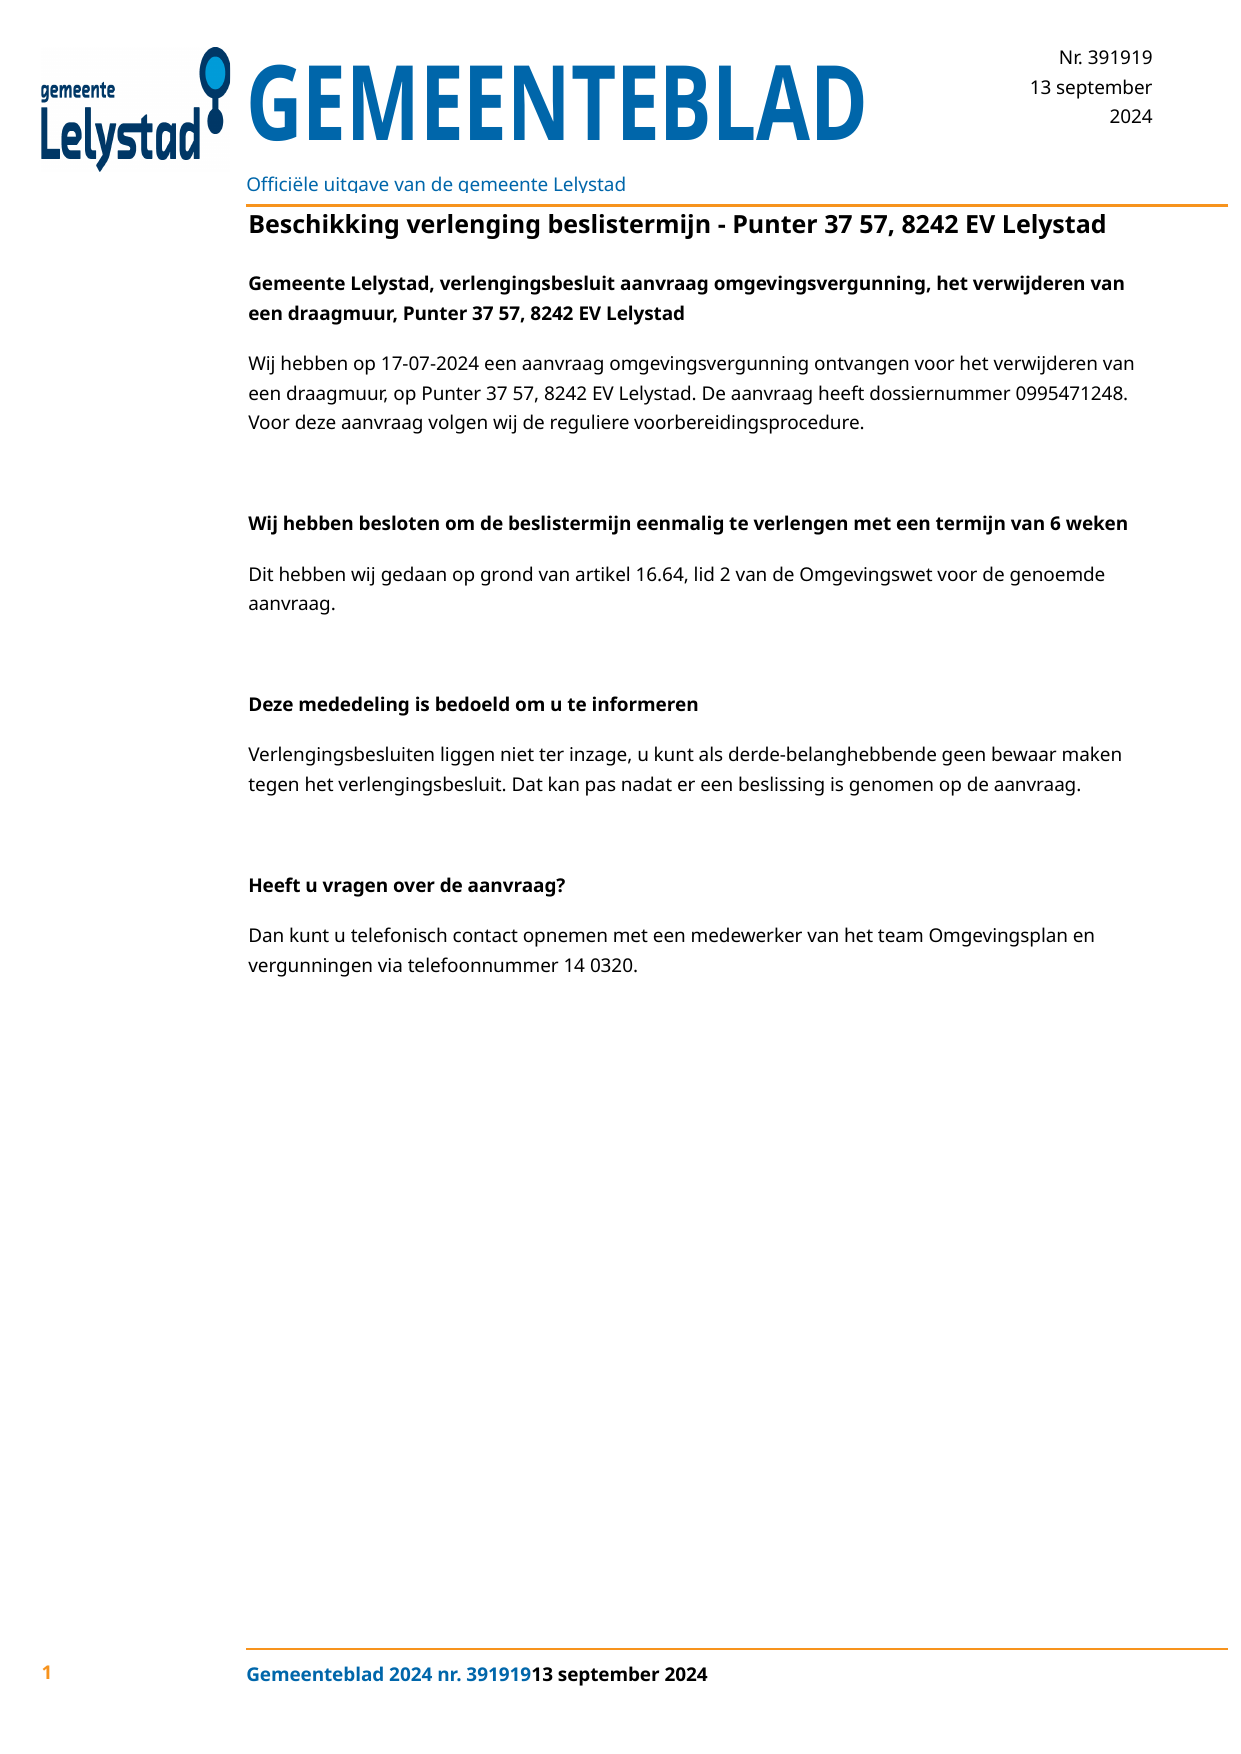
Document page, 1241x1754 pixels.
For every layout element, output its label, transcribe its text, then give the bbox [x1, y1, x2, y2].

text Heeft u vragen over de aanvraag? [248, 872, 1152, 898]
text Beschikking verlenging beslistermijn - Punter 37 57, 8242 EV Lelystad [248, 207, 1152, 241]
picture [41, 47, 231, 172]
text Wij hebben besloten om de beslistermijn eenmalig te verlengen met een termijn van 6 weken [248, 510, 1152, 536]
text Verlengingsbesluiten liggen niet ter inzage, u kunt als derde-belanghebbende geen bewaar maken tegen het verlengingsbesluit. Dat kan pas nadat er een beslissing is genomen op de aanvraag. [248, 742, 1152, 797]
text Gemeente Lelystad, verlengingsbesluit aanvraag omgevingsvergunning, het verwijderen van een draagmuur, Punter 37 57, 8242 EV Lelystad [248, 270, 1152, 326]
text Dit hebben wij gedaan op grond van artikel 16.64, lid 2 van de Omgevingswet voor de genoemde aanvraag. [248, 561, 1152, 616]
text Wij hebben op 17-07-2024 een aanvraag omgevingsvergunning ontvangen voor het verwijderen van een draagmuur, op Punter 37 57, 8242 EV Lelystad. De aanvraag heeft dossiernummer 0995471248. Voor deze aanvraag volgen wij de reguliere voorbereidingsprocedure. [248, 350, 1152, 435]
text Deze mededeling is bedoeld om u te informeren [248, 691, 1152, 717]
text Dan kunt u telefonisch contact opnemen met een medewerker van het team Omgevingsplan en vergunningen via telefoonnummer 14 0320. [248, 922, 1152, 978]
